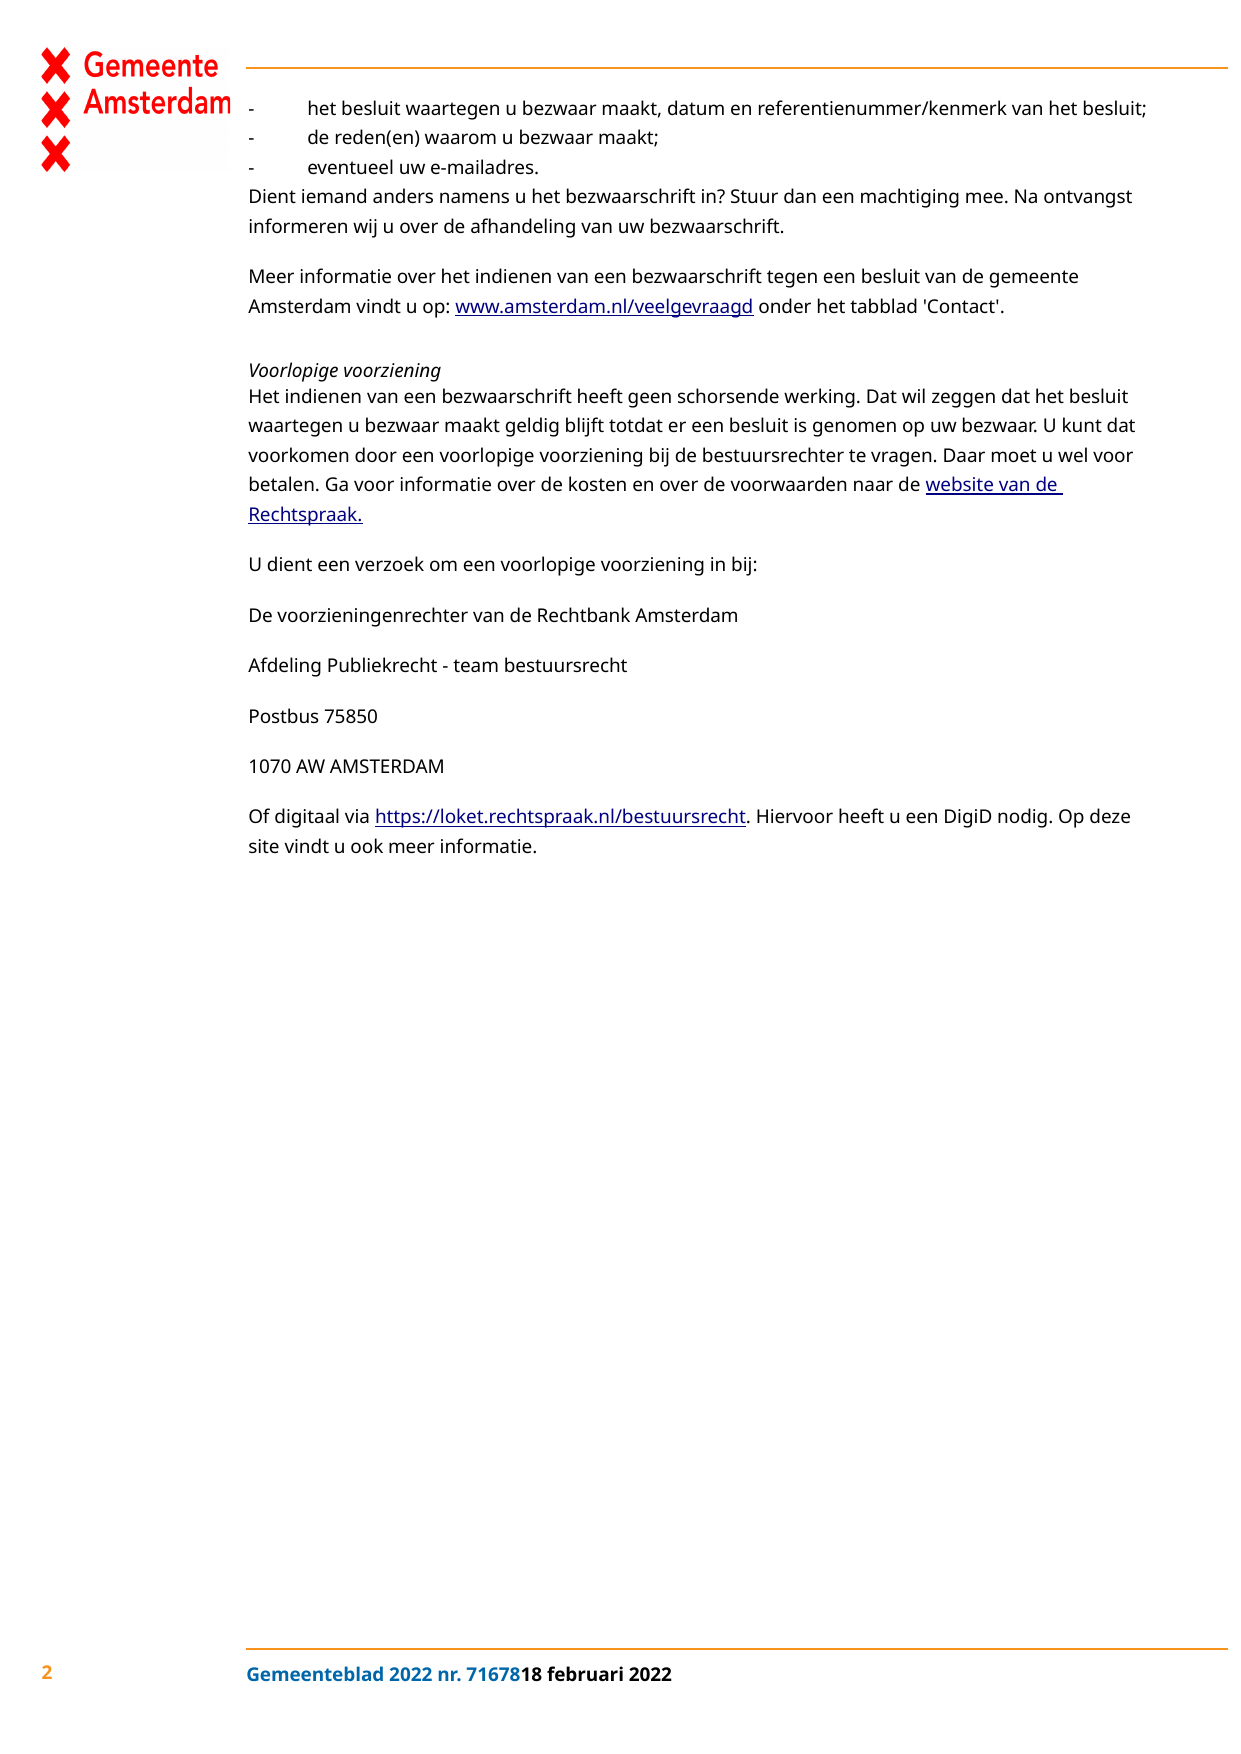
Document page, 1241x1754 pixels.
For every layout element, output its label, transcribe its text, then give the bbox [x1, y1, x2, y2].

picture [41, 47, 231, 172]
text Dient iemand anders namens u het bezwaarschrift in? Stuur dan een machtiging mee. Na ontvangst informeren wij u over de afhandeling van uw bezwaarschrift. [248, 183, 1152, 239]
text Of digitaal via https://loket.rechtspraak.nl/bestuursrecht. Hiervoor heeft u een DigiD nodig. Op deze site vindt u ook meer informatie. [248, 804, 1152, 859]
text Afdeling Publiekrecht - team bestuursrecht [248, 652, 1152, 678]
text Voorlopige voorziening [248, 357, 1152, 383]
list eventueel uw e-mailadres. [248, 154, 1152, 180]
text U dient een verzoek om een voorlopige voorziening in bij: [248, 552, 1152, 577]
text Het indienen van een bezwaarschrift heeft geen schorsende werking. Dat wil zeggen dat het besluit waartegen u bezwaar maakt geldig blijft totdat er een besluit is genomen op uw bezwaar. U kunt dat voorkomen door een voorlopige voorziening bij de bestuursrechter te vragen. Daar moet u wel voor betalen. Ga voor informatie over de kosten en over de voorwaarden naar de website van de Rechtspraak. [248, 383, 1152, 527]
text Meer informatie over het indienen van een bezwaarschrift tegen een besluit van de gemeente Amsterdam vindt u op: www.amsterdam.nl/veelgevraagd onder het tabblad 'Contact'. [248, 263, 1152, 319]
text De voorzieningenrechter van de Rechtbank Amsterdam [248, 602, 1152, 628]
list het besluit waartegen u bezwaar maakt, datum en referentienummer/kenmerk van het besluit; [248, 95, 1152, 121]
text 1070 AW AMSTERDAM [248, 753, 1152, 779]
list de reden(en) waarom u bezwaar maakt; [248, 124, 1152, 150]
text Postbus 75850 [248, 703, 1152, 728]
